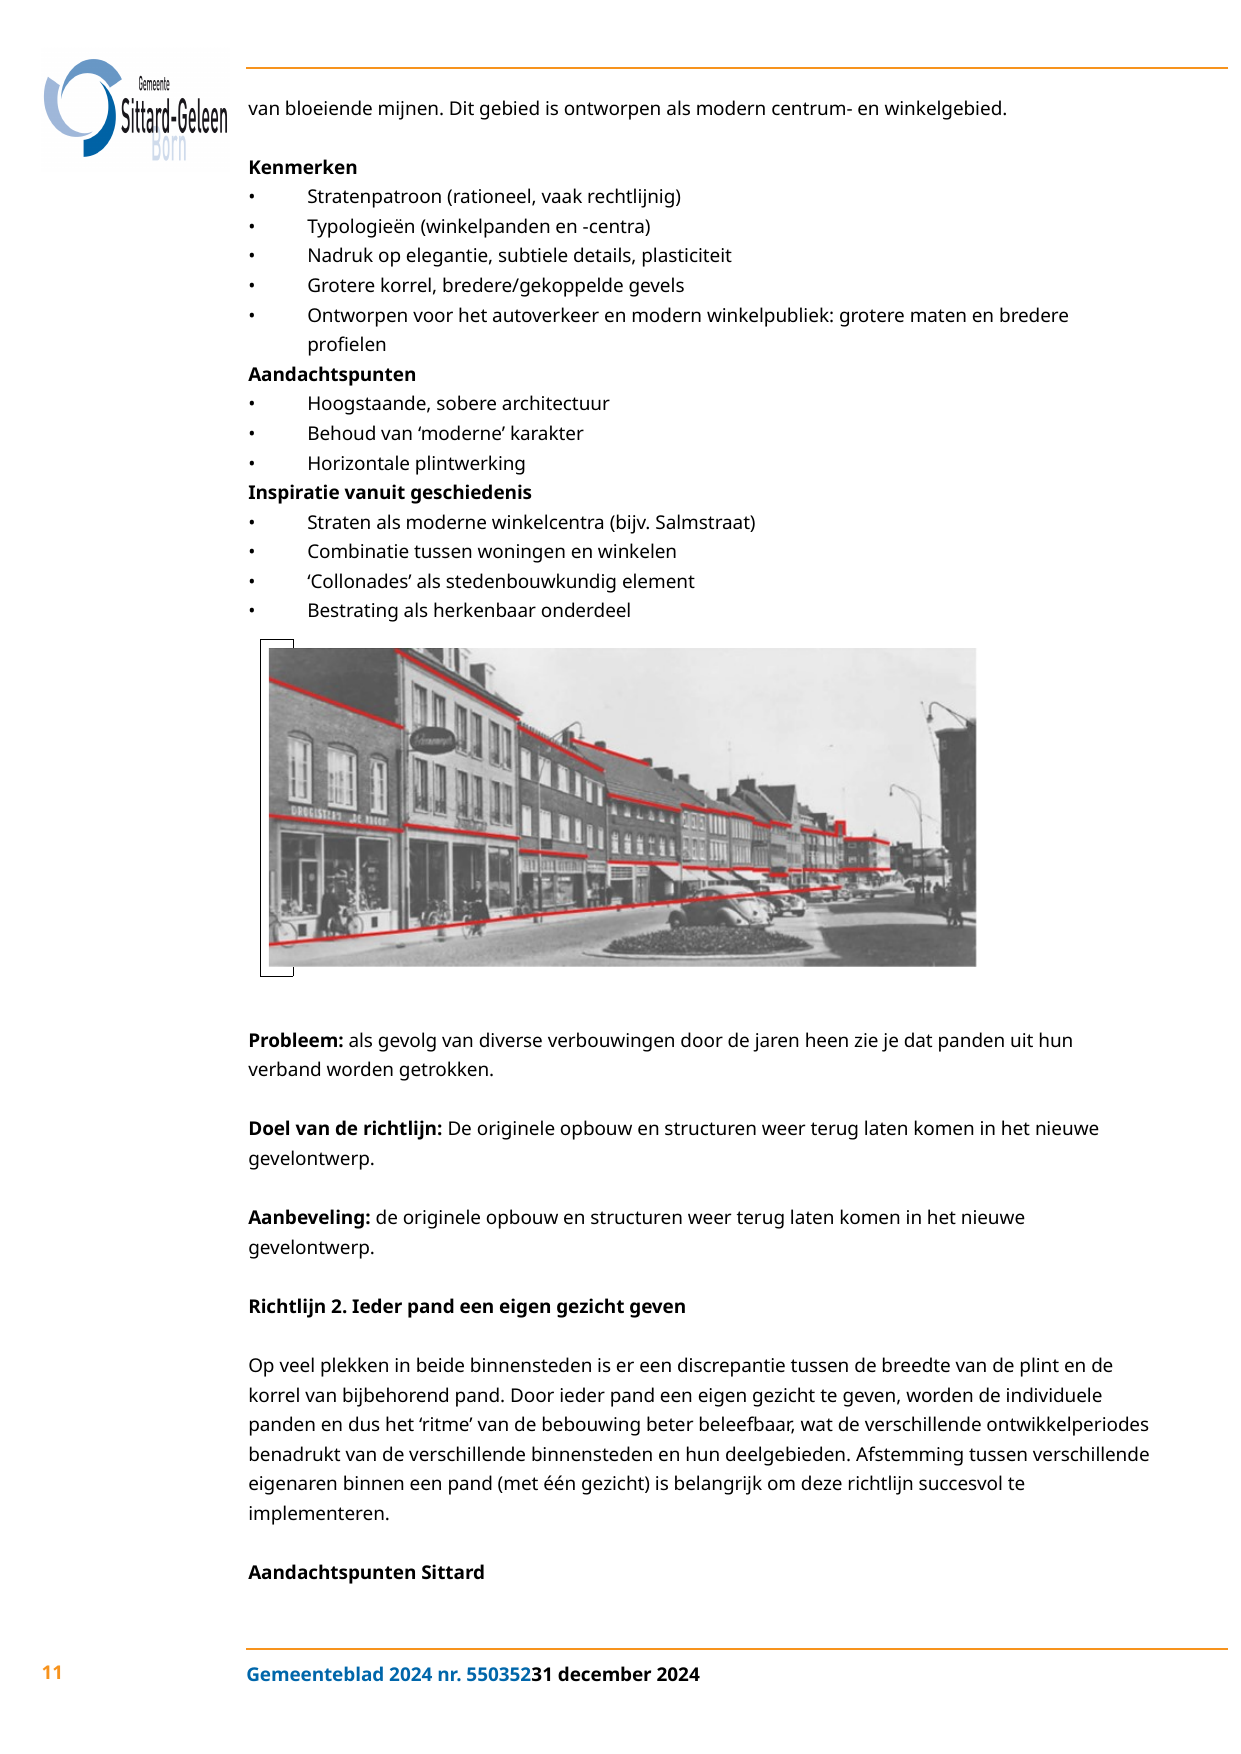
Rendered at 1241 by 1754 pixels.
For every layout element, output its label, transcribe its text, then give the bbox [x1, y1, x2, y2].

list Combinatie tussen woningen en winkelen [248, 538, 1152, 564]
text Aandachtspunten [248, 361, 1152, 387]
list Grotere korrel, bredere/gekoppelde gevels [248, 272, 1152, 298]
list Nadruk op elegantie, subtiele details, plasticiteit [248, 243, 1152, 268]
text Inspiratie vanuit geschiedenis [248, 479, 1152, 505]
list Straten als moderne winkelcentra (bijv. Salmstraat) [248, 509, 1152, 535]
text Op veel plekken in beide binnensteden is er een discrepantie tussen de breedte van de plint en de korrel van bijbehorend pand. Door ieder pand een eigen gezicht te geven, worden de individuele panden en dus het ‘ritme’ van de bebouwing beter beleefbaar, wat de verschillende ontwikkelperiodes benadrukt van de verschillende binnensteden en hun deelgebieden. Afstemming tussen verschillende eigenaren binnen een pand (met één gezicht) is belangrijk om deze richtlijn succesvol te implementeren. [248, 1352, 1152, 1526]
picture [41, 47, 231, 172]
text Aandachtspunten Sittard [248, 1559, 1152, 1585]
list Stratenpatroon (rationeel, vaak rechtlijnig) [248, 183, 1152, 209]
text Kenmerken [248, 154, 1152, 180]
list Ontworpen voor het autoverkeer en modern winkelpubliek: grotere maten en bredere profielen [248, 302, 1152, 357]
list Bestrating als herkenbaar onderdeel [248, 598, 1152, 623]
list ‘Collonades’ als stedenbouwkundig element [248, 568, 1152, 594]
text van bloeiende mijnen. Dit gebied is ontworpen als modern centrum- en winkelgebied. [248, 95, 1152, 121]
list Behoud van ‘moderne’ karakter [248, 420, 1152, 446]
text Aanbeveling: de originele opbouw en structuren weer terug laten komen in het nieuwe gevelontwerp. [248, 1204, 1152, 1260]
text Richtlijn 2. Ieder pand een eigen gezicht geven [248, 1293, 1152, 1319]
list Horizontale plintwerking [248, 450, 1152, 476]
picture [268, 648, 978, 967]
text Doel van de richtlijn: De originele opbouw en structuren weer terug laten komen in het nieuwe gevelontwerp. [248, 1116, 1152, 1171]
text Probleem: als gevolg van diverse verbouwingen door de jaren heen zie je dat panden uit hun verband worden getrokken. [248, 1027, 1152, 1082]
list Typologieën (winkelpanden en -centra) [248, 213, 1152, 239]
list Hoogstaande, sobere architectuur [248, 391, 1152, 416]
